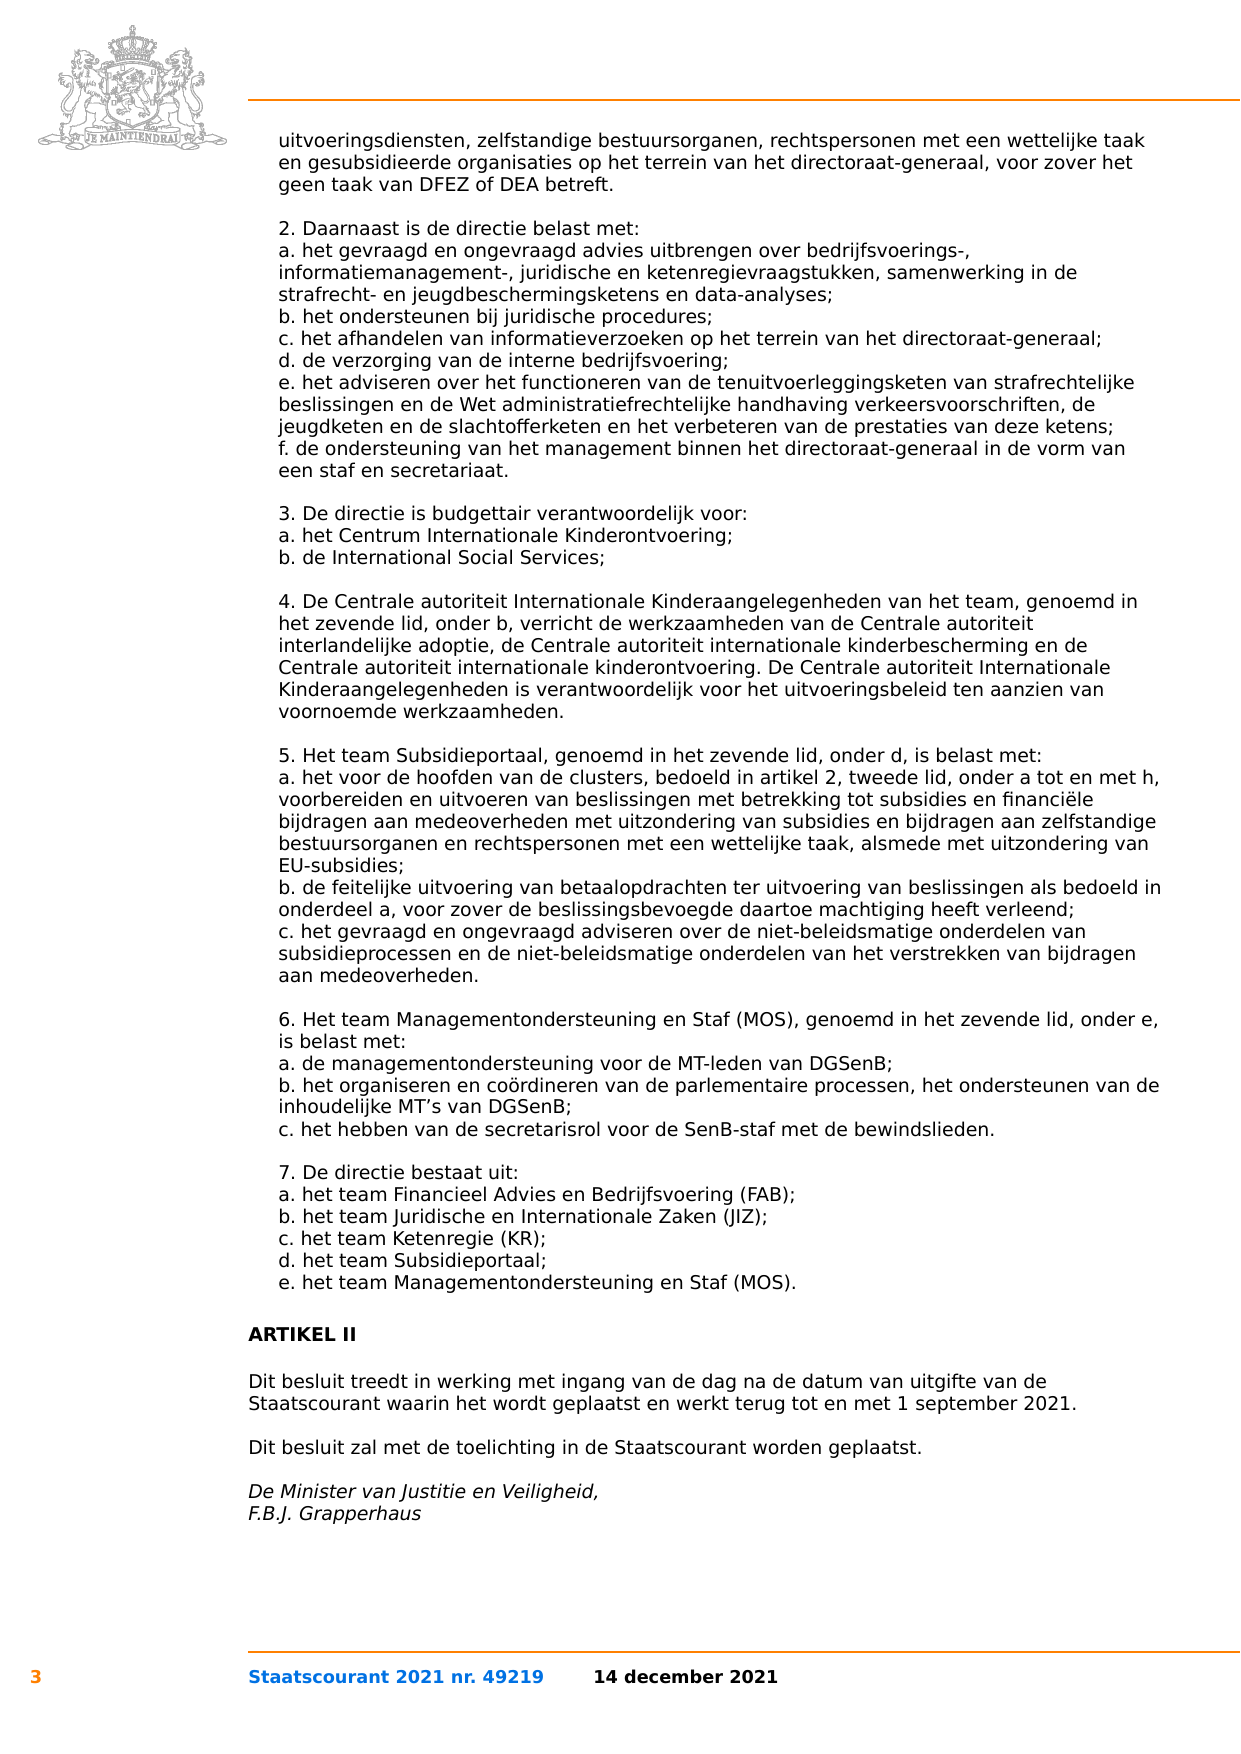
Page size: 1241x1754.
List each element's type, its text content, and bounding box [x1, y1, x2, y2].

text Dit besluit treedt in werking met ingang van de dag na de datum van uitgifte van de Staatscourant waarin het wordt geplaatst en werkt terug tot en met 1 september 2021. [248, 1371, 1163, 1415]
text a. de managementondersteuning voor de MT-leden van DGSenB; [278, 1052, 1163, 1074]
text 2. Daarnaast is de directie belast met: [278, 218, 1163, 240]
text uitvoeringsdiensten, zelfstandige bestuursorganen, rechtspersonen met een wettelijke taak en gesubsidieerde organisaties op het terrein van het directoraat-generaal, voor zover het geen taak van DFEZ of DEA betreft. [278, 130, 1163, 196]
text d. het team Subsidieportaal; [278, 1250, 1163, 1272]
text a. het gevraagd en ongevraagd advies uitbrengen over bedrijfsvoerings-, informatiemanagement-, juridische en ketenregievraagstukken, samenwerking in de strafrecht- en jeugdbeschermingsketens en data-analyses; [278, 240, 1163, 306]
picture [38, 25, 227, 150]
text c. het hebben van de secretarisrol voor de SenB-staf met de bewindslieden. [278, 1118, 1163, 1140]
text a. het voor de hoofden van de clusters, bedoeld in artikel 2, tweede lid, onder a tot en met h, voorbereiden en uitvoeren van beslissingen met betrekking tot subsidies en financiële bijdragen aan medeoverheden met uitzondering van subsidies en bijdragen aan zelfstandige bestuursorganen en rechtspersonen met een wettelijke taak, alsmede met uitzondering van EU-subsidies; [278, 767, 1163, 877]
text a. het team Financieel Advies en Bedrijfsvoering (FAB); [278, 1184, 1163, 1206]
text b. het organiseren en coördineren van de parlementaire processen, het ondersteunen van de inhoudelijke MT’s van DGSenB; [278, 1074, 1163, 1118]
text e. het team Managementondersteuning en Staf (MOS). [278, 1272, 1163, 1294]
text b. de International Social Services; [278, 547, 1163, 569]
text b. het team Juridische en Internationale Zaken (JIZ); [278, 1206, 1163, 1228]
subtitle ARTIKEL II [248, 1324, 1163, 1346]
text a. het Centrum Internationale Kinderontvoering; [278, 525, 1163, 547]
text c. het gevraagd en ongevraagd adviseren over de niet-beleidsmatige onderdelen van subsidieprocessen en de niet-beleidsmatige onderdelen van het verstrekken van bijdragen aan medeoverheden. [278, 921, 1163, 987]
text e. het adviseren over het functioneren van de tenuitvoerleggingsketen van strafrechtelijke beslissingen en de Wet administratiefrechtelijke handhaving verkeersvoorschriften, de jeugdketen en de slachtofferketen en het verbeteren van de prestaties van deze ketens; [278, 372, 1163, 437]
text De Minister van Justitie en Veiligheid, F.B.J. Grapperhaus [248, 1481, 1163, 1525]
text b. het ondersteunen bij juridische procedures; [278, 306, 1163, 328]
text 5. Het team Subsidieportaal, genoemd in het zevende lid, onder d, is belast met: [278, 745, 1163, 767]
text c. het afhandelen van informatieverzoeken op het terrein van het directoraat-generaal; [278, 328, 1163, 349]
text 7. De directie bestaat uit: [278, 1162, 1163, 1184]
text 3. De directie is budgettair verantwoordelijk voor: [278, 503, 1163, 525]
text 4. De Centrale autoriteit Internationale Kinderaangelegenheden van het team, genoemd in het zevende lid, onder b, verricht de werkzaamheden van de Centrale autoriteit interlandelijke adoptie, de Centrale autoriteit internationale kinderbescherming en de Centrale autoriteit internationale kinderontvoering. De Centrale autoriteit Internationale Kinderaangelegenheden is verantwoordelijk voor het uitvoeringsbeleid ten aanzien van voornoemde werkzaamheden. [278, 591, 1163, 723]
text b. de feitelijke uitvoering van betaalopdrachten ter uitvoering van beslissingen als bedoeld in onderdeel a, voor zover de beslissingsbevoegde daartoe machtiging heeft verleend; [278, 877, 1163, 921]
text c. het team Ketenregie (KR); [278, 1228, 1163, 1250]
text d. de verzorging van de interne bedrijfsvoering; [278, 349, 1163, 372]
text Dit besluit zal met de toelichting in de Staatscourant worden geplaatst. [248, 1437, 1163, 1459]
text 6. Het team Managementondersteuning en Staf (MOS), genoemd in het zevende lid, onder e, is belast met: [278, 1008, 1163, 1052]
text f. de ondersteuning van het management binnen het directoraat-generaal in de vorm van een staf en secretariaat. [278, 437, 1163, 481]
